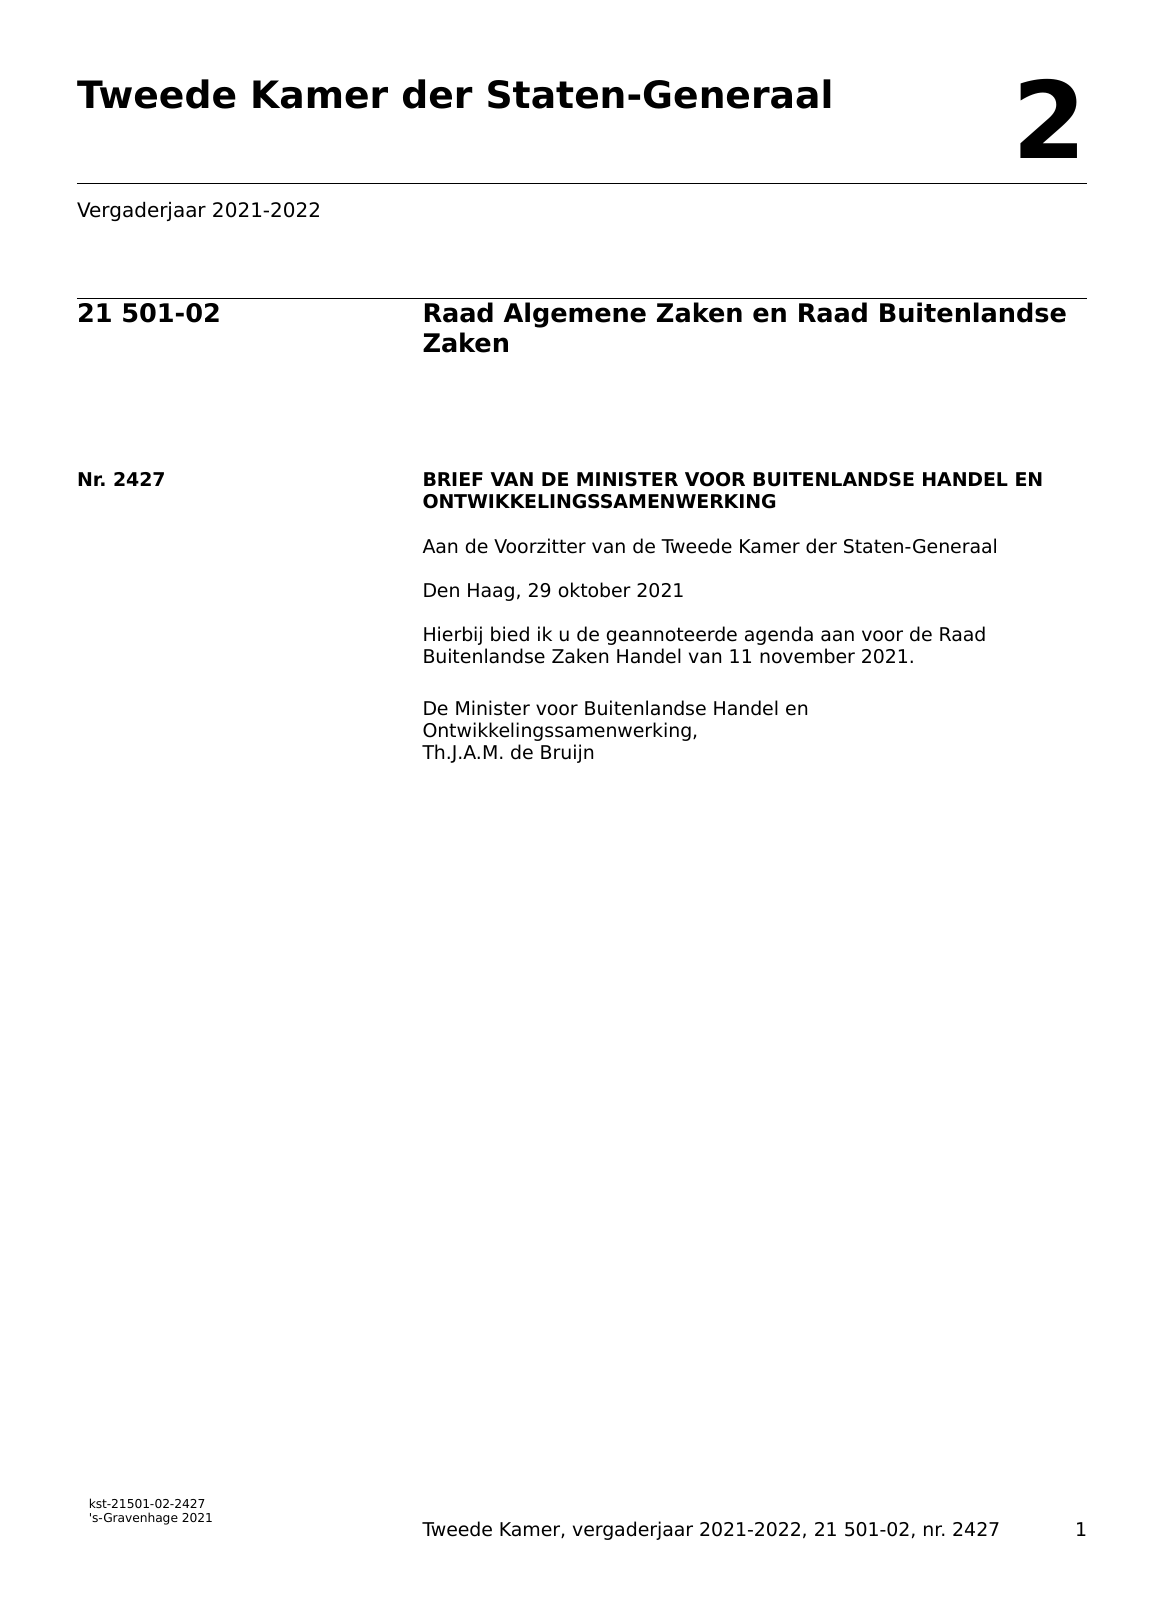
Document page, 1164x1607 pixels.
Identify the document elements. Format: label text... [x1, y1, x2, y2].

subtitle 21 501-02 Raad Algemene Zaken en Raad Buitenlandse Zaken [77, 299, 1087, 358]
subtitle Nr. 2427 BRIEF VAN DE MINISTER VOOR BUITENLANDSE HANDEL EN ONTWIKKELINGSSAMENWERKING [77, 469, 1087, 513]
table_cell Vergaderjaar 2021-2022 [77, 184, 1087, 298]
text Aan de Voorzitter van de Tweede Kamer der Staten-Generaal [422, 536, 1087, 557]
table_header 2 [886, 59, 1087, 183]
table_header Tweede Kamer der Staten-Generaal [77, 59, 886, 183]
text De Minister voor Buitenlandse Handel en Ontwikkelingssamenwerking, Th.J.A.M. de Bruijn [422, 698, 1087, 764]
text Hierbij bied ik u de geannoteerde agenda aan voor de Raad Buitenlandse Zaken Handel van 11 november 2021. [422, 624, 1087, 668]
text kst-21501-02-2427 [88, 1497, 323, 1511]
text 's-Gravenhage 2021 [88, 1511, 323, 1525]
text Den Haag, 29 oktober 2021 [422, 580, 1087, 602]
